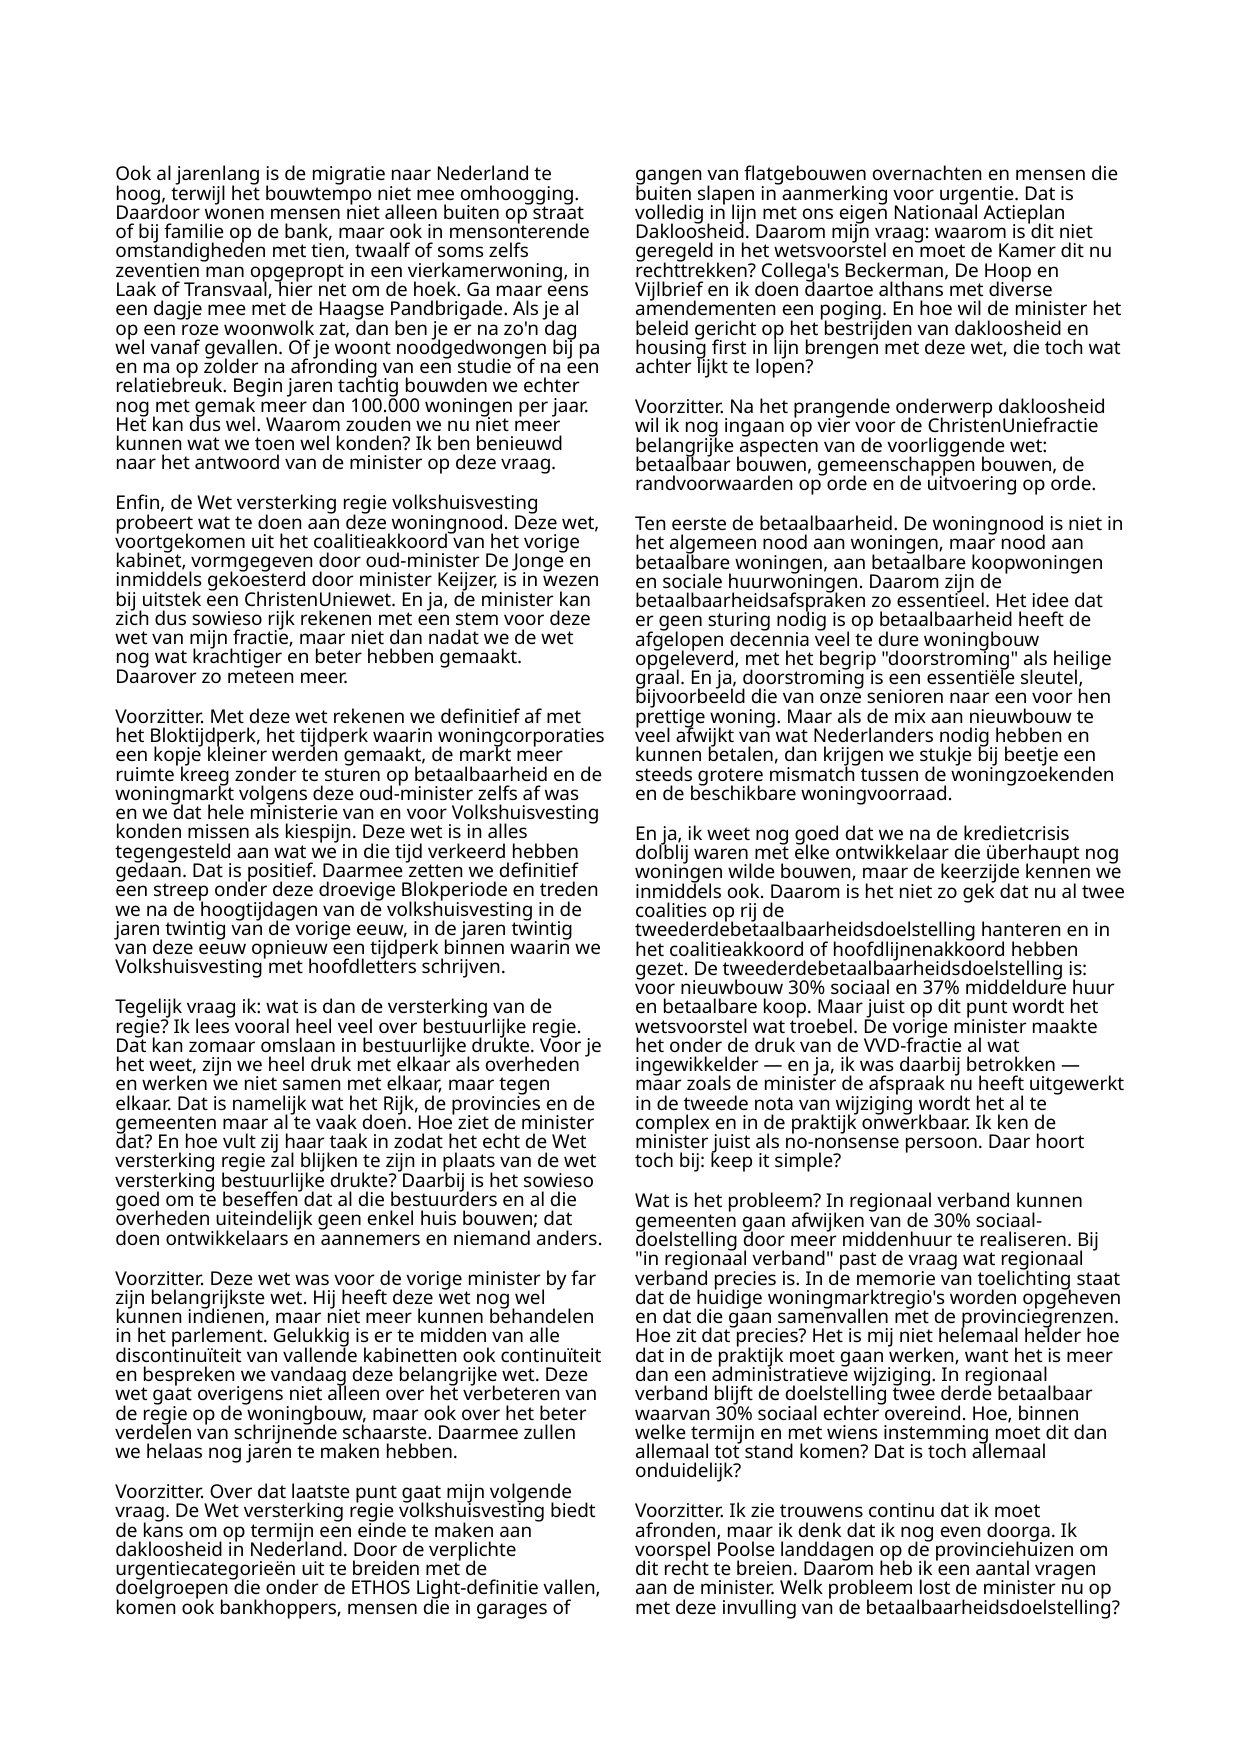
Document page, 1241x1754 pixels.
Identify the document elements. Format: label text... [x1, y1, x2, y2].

text Enfin, de Wet versterking regie volkshuisvesting probeert wat te doen aan deze woningnood. Deze wet, voortgekomen uit het coalitieakkoord van het vorige kabinet, vormgegeven door oud-minister De Jonge en inmiddels gekoesterd door minister Keijzer, is in wezen bij uitstek een ChristenUniewet. En ja, de minister kan zich dus sowieso rijk rekenen met een stem voor deze wet van mijn fractie, maar niet dan nadat we de wet nog wat krachtiger en beter hebben gemaakt. Daarover zo meteen meer. [115, 494, 605, 687]
text Voorzitter. Na het prangende onderwerp dakloosheid wil ik nog ingaan op vier voor de ChristenUniefractie belangrijke aspecten van de voorliggende wet: betaalbaar bouwen, gemeenschappen bouwen, de randvoorwaarden op orde en de uitvoering op orde. [635, 398, 1125, 494]
text gangen van flatgebouwen overnachten en mensen die buiten slapen in aanmerking voor urgentie. Dat is volledig in lijn met ons eigen Nationaal Actieplan Dakloosheid. Daarom mijn vraag: waarom is dit niet geregeld in het wetsvoorstel en moet de Kamer dit nu rechttrekken? Collega's Beckerman, De Hoop en Vijlbrief en ik doen daartoe althans met diverse amendementen een poging. En hoe wil de minister het beleid gericht op het bestrijden van dakloosheid en housing first in lijn brengen met deze wet, die toch wat achter lijkt te lopen? [635, 165, 1125, 377]
text Voorzitter. Met deze wet rekenen we definitief af met het Bloktijdperk, het tijdperk waarin woningcorporaties een kopje kleiner werden gemaakt, de markt meer ruimte kreeg zonder te sturen op betaalbaarheid en de woningmarkt volgens deze oud-minister zelfs af was en we dat hele ministerie van en voor Volkshuisvesting konden missen als kiespijn. Deze wet is in alles tegengesteld aan wat we in die tijd verkeerd hebben gedaan. Dat is positief. Daarmee zetten we definitief een streep onder deze droevige Blokperiode en treden we na de hoogtijdagen van de volkshuisvesting in de jaren twintig van de vorige eeuw, in de jaren twintig van deze eeuw opnieuw een tijdperk binnen waarin we Volkshuisvesting met hoofdletters schrijven. [115, 708, 605, 978]
text Voorzitter. Over dat laatste punt gaat mijn volgende vraag. De Wet versterking regie volkshuisvesting biedt de kans om op termijn een einde te maken aan dakloosheid in Nederland. Door de verplichte urgentiecategorieën uit te breiden met de doelgroepen die onder de ETHOS Light-definitie vallen, komen ook bankhoppers, mensen die in garages of [115, 1483, 605, 1618]
text En ja, ik weet nog goed dat we na de kredietcrisis dolblij waren met elke ontwikkelaar die überhaupt nog woningen wilde bouwen, maar de keerzijde kennen we inmiddels ook. Daarom is het niet zo gek dat nu al twee coalities op rij de tweederdebetaalbaarheidsdoelstelling hanteren en in het coalitieakkoord of hoofdlijnenakkoord hebben gezet. De tweederdebetaalbaarheidsdoelstelling is: voor nieuwbouw 30% sociaal en 37% middeldure huur en betaalbare koop. Maar juist op dit punt wordt het wetsvoorstel wat troebel. De vorige minister maakte het onder de druk van de VVD-fractie al wat ingewikkelder — en ja, ik was daarbij betrokken — maar zoals de minister de afspraak nu heeft uitgewerkt in de tweede nota van wijziging wordt het al te complex en in de praktijk onwerkbaar. Ik ken de minister juist als no-nonsense persoon. Daar hoort toch bij: keep it simple? [635, 825, 1125, 1172]
text Voorzitter. Deze wet was voor de vorige minister by far zijn belangrijkste wet. Hij heeft deze wet nog wel kunnen indienen, maar niet meer kunnen behandelen in het parlement. Gelukkig is er te midden van alle discontinuïteit van vallende kabinetten ook continuïteit en bespreken we vandaag deze belangrijke wet. Deze wet gaat overigens niet alleen over het verbeteren van de regie op de woningbouw, maar ook over het beter verdelen van schrijnende schaarste. Daarmee zullen we helaas nog jaren te maken hebben. [115, 1269, 605, 1462]
text Ook al jarenlang is de migratie naar Nederland te hoog, terwijl het bouwtempo niet mee omhoogging. Daardoor wonen mensen niet alleen buiten op straat of bij familie op de bank, maar ook in mensonterende omstandigheden met tien, twaalf of soms zelfs zeventien man opgepropt in een vierkamerwoning, in Laak of Transvaal, hier net om de hoek. Ga maar eens een dagje mee met de Haagse Pandbrigade. Als je al op een roze woonwolk zat, dan ben je er na zo'n dag wel vanaf gevallen. Of je woont noodgedwongen bij pa en ma op zolder na afronding van een studie of na een relatiebreuk. Begin jaren tachtig bouwden we echter nog met gemak meer dan 100.000 woningen per jaar. Het kan dus wel. Waarom zouden we nu niet meer kunnen wat we toen wel konden? Ik ben benieuwd naar het antwoord van de minister op deze vraag. [115, 165, 605, 474]
text Voorzitter. Ik zie trouwens continu dat ik moet afronden, maar ik denk dat ik nog even doorga. Ik voorspel Poolse landdagen op de provinciehuizen om dit recht te breien. Daarom heb ik een aantal vragen aan de minister. Welk probleem lost de minister nu op met deze invulling van de betaalbaarheidsdoelstelling? [635, 1502, 1125, 1618]
text Ten eerste de betaalbaarheid. De woningnood is niet in het algemeen nood aan woningen, maar nood aan betaalbare woningen, aan betaalbare koopwoningen en sociale huurwoningen. Daarom zijn de betaalbaarheidsafspraken zo essentieel. Het idee dat er geen sturing nodig is op betaalbaarheid heeft de afgelopen decennia veel te dure woningbouw opgeleverd, met het begrip "doorstroming" als heilige graal. En ja, doorstroming is een essentiële sleutel, bijvoorbeeld die van onze senioren naar een voor hen prettige woning. Maar als de mix aan nieuwbouw te veel afwijkt van wat Nederlanders nodig hebben en kunnen betalen, dan krijgen we stukje bij beetje een steeds grotere mismatch tussen de woningzoekenden en de beschikbare woningvoorraad. [635, 515, 1125, 804]
text Tegelijk vraag ik: wat is dan de versterking van de regie? Ik lees vooral heel veel over bestuurlijke regie. Dat kan zomaar omslaan in bestuurlijke drukte. Voor je het weet, zijn we heel druk met elkaar als overheden en werken we niet samen met elkaar, maar tegen elkaar. Dat is namelijk wat het Rijk, de provincies en de gemeenten maar al te vaak doen. Hoe ziet de minister dat? En hoe vult zij haar taak in zodat het echt de Wet versterking regie zal blijken te zijn in plaats van de wet versterking bestuurlijke drukte? Daarbij is het sowieso goed om te beseffen dat al die bestuurders en al die overheden uiteindelijk geen enkel huis bouwen; dat doen ontwikkelaars en aannemers en niemand anders. [115, 998, 605, 1249]
text Wat is het probleem? In regionaal verband kunnen gemeenten gaan afwijken van de 30% sociaal-doelstelling door meer middenhuur te realiseren. Bij "in regionaal verband" past de vraag wat regionaal verband precies is. In de memorie van toelichting staat dat de huidige woningmarktregio's worden opgeheven en dat die gaan samenvallen met de provinciegrenzen. Hoe zit dat precies? Het is mij niet helemaal helder hoe dat in de praktijk moet gaan werken, want het is meer dan een administratieve wijziging. In regionaal verband blijft de doelstelling twee derde betaalbaar waarvan 30% sociaal echter overeind. Hoe, binnen welke termijn en met wiens instemming moet dit dan allemaal tot stand komen? Dat is toch allemaal onduidelijk? [635, 1192, 1125, 1482]
